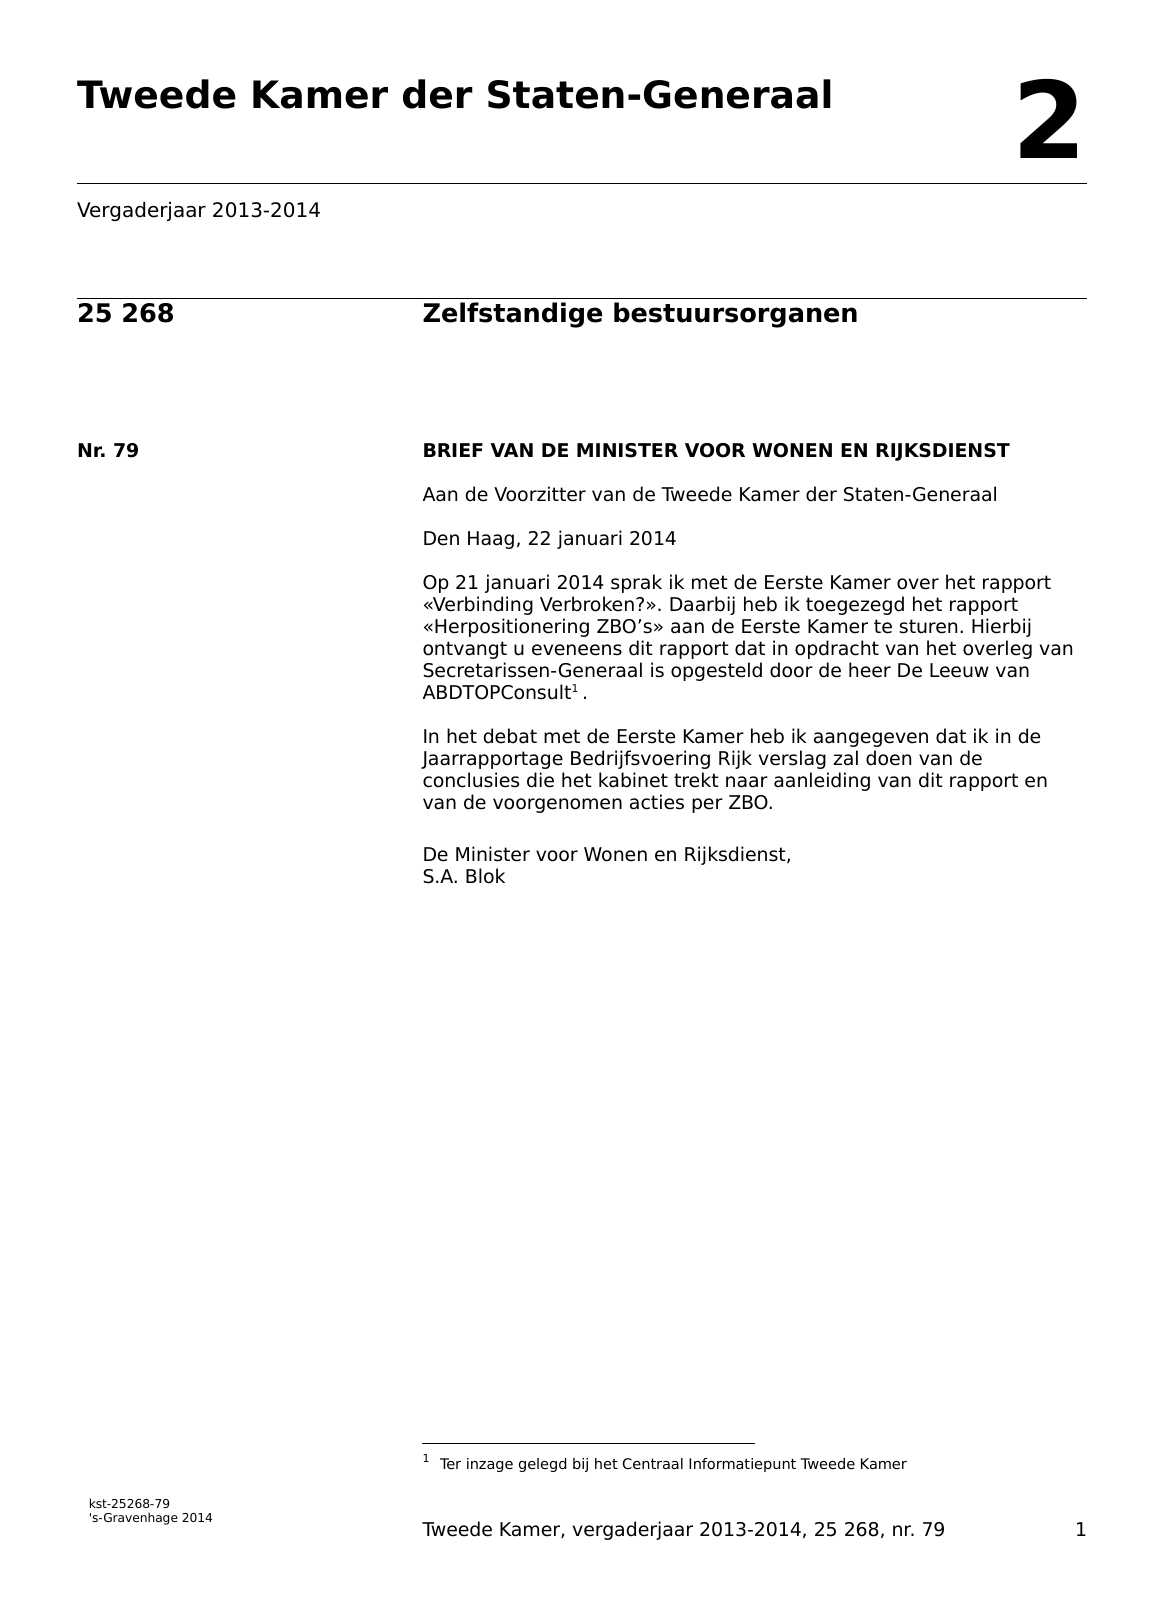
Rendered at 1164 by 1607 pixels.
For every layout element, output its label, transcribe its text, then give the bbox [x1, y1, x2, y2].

text Op 21 januari 2014 sprak ik met de Eerste Kamer over het rapport «Verbinding Verbroken?». Daarbij heb ik toegezegd het rapport «Herpositionering ZBO’s» aan de Eerste Kamer te sturen. Hierbij ontvangt u eveneens dit rapport dat in opdracht van het overleg van Secretarissen-Generaal is opgesteld door de heer De Leeuw van ABDTOPConsult. [422, 572, 1087, 704]
text De Minister voor Wonen en Rijksdienst, S.A. Blok [422, 844, 1087, 888]
text Aan de Voorzitter van de Tweede Kamer der Staten-Generaal [422, 484, 1087, 506]
text 's-Gravenhage 2014 [88, 1511, 323, 1525]
subtitle 25 268 Zelfstandige bestuursorganen [77, 299, 1087, 329]
table_cell Vergaderjaar 2013-2014 [77, 184, 1087, 298]
subtitle Nr. 79 BRIEF VAN DE MINISTER VOOR WONEN EN RIJKSDIENST [77, 440, 1087, 462]
text kst-25268-79 [88, 1497, 323, 1511]
table_header 2 [886, 59, 1087, 183]
text In het debat met de Eerste Kamer heb ik aangegeven dat ik in de Jaarrapportage Bedrijfsvoering Rijk verslag zal doen van de conclusies die het kabinet trekt naar aanleiding van dit rapport en van de voorgenomen acties per ZBO. [422, 726, 1087, 814]
text Den Haag, 22 januari 2014 [422, 528, 1087, 550]
table_header Tweede Kamer der Staten-Generaal [77, 59, 886, 183]
text Ter inzage gelegd bij het Centraal Informatiepunt Tweede Kamer [422, 1452, 1087, 1474]
